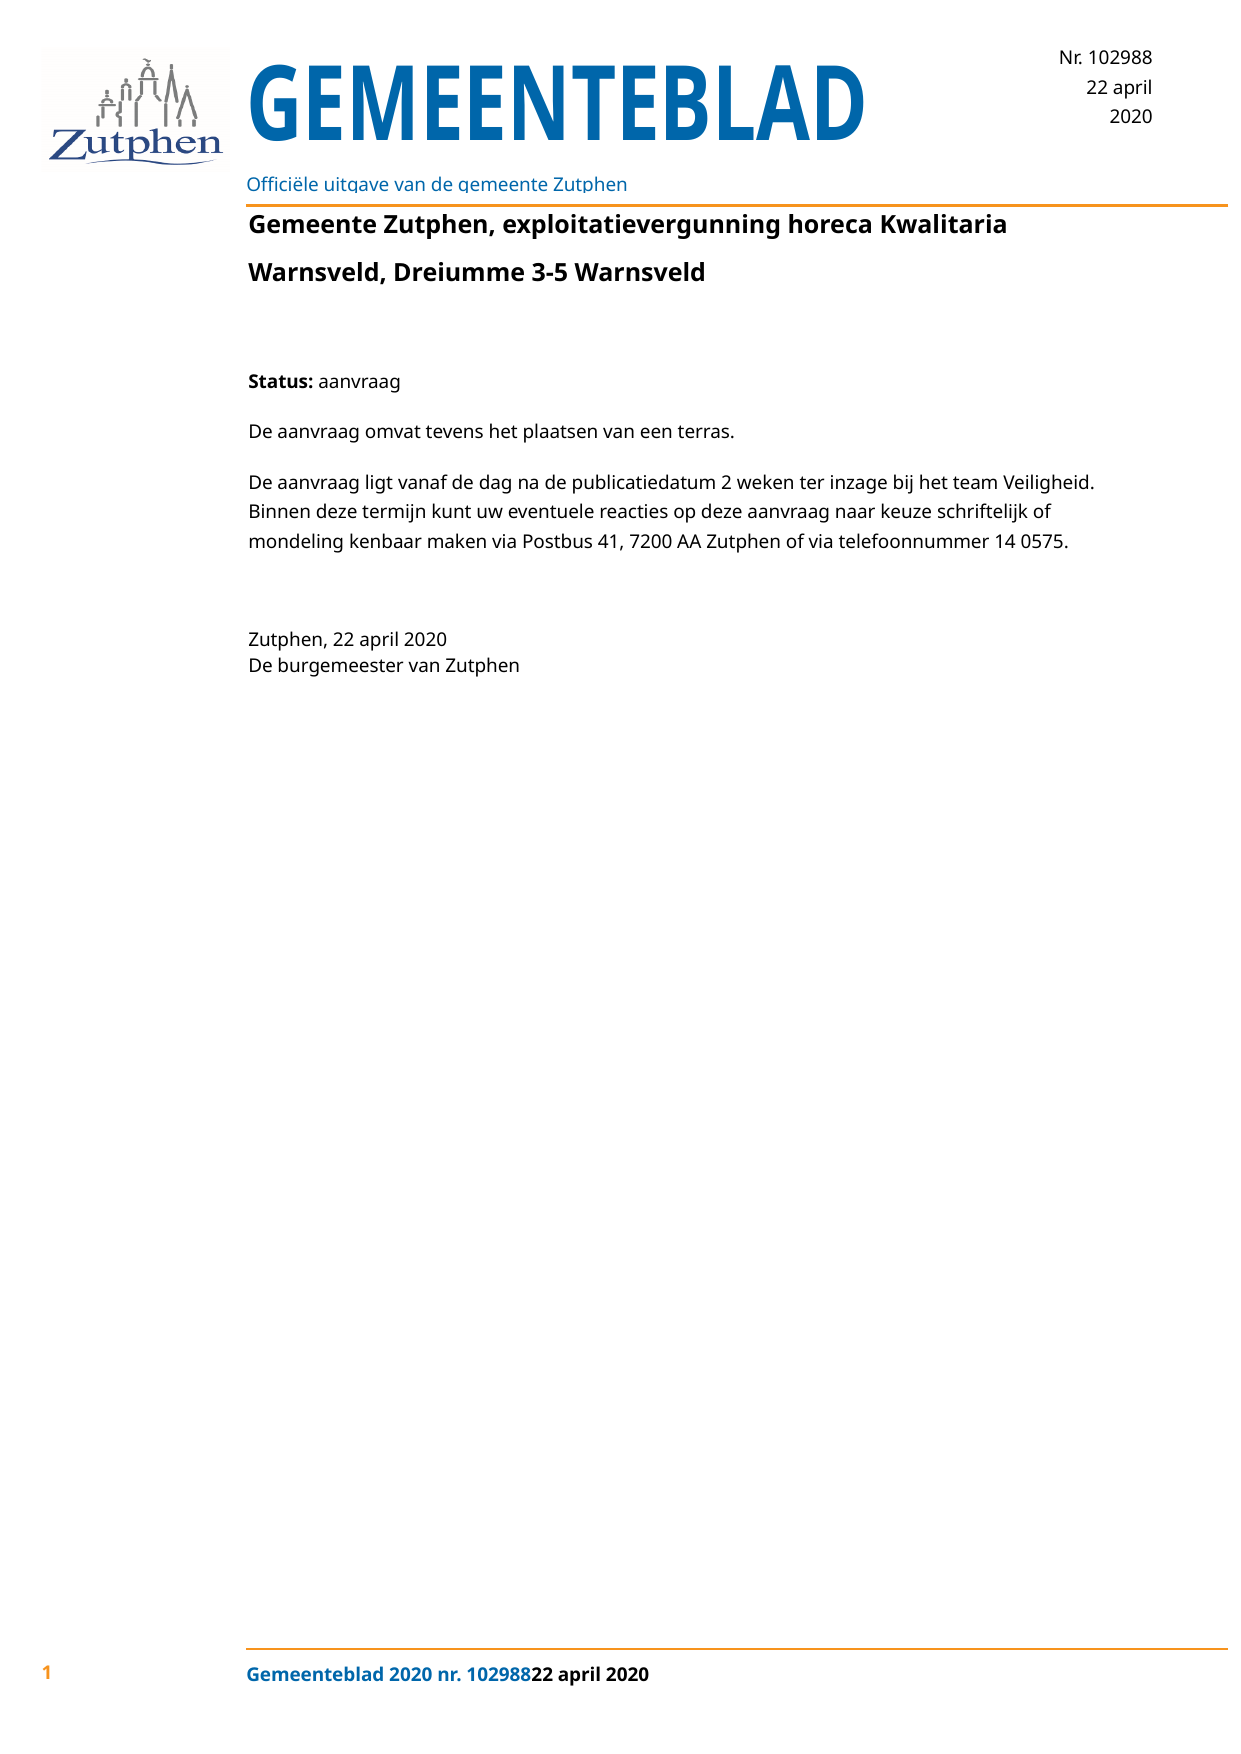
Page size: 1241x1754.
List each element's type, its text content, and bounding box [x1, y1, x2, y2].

text De aanvraag ligt vanaf de dag na de publicatiedatum 2 weken ter inzage bij het team Veiligheid. Binnen deze termijn kunt uw eventuele reacties op deze aanvraag naar keuze schriftelijk of mondeling kenbaar maken via Postbus 41, 7200 AA Zutphen of via telefoonnummer 14 0575. [248, 469, 1152, 554]
text Zutphen, 22 april 2020 [248, 627, 1152, 652]
picture [41, 47, 231, 172]
text Gemeente Zutphen, exploitatievergunning horeca Kwalitaria Warnsveld, Dreiumme 3-5 Warnsveld [248, 207, 1152, 288]
text De aanvraag omvat tevens het plaatsen van een terras. [248, 419, 1152, 444]
text Status: aanvraag [248, 368, 1152, 394]
text De burgemeester van Zutphen [248, 652, 1152, 678]
